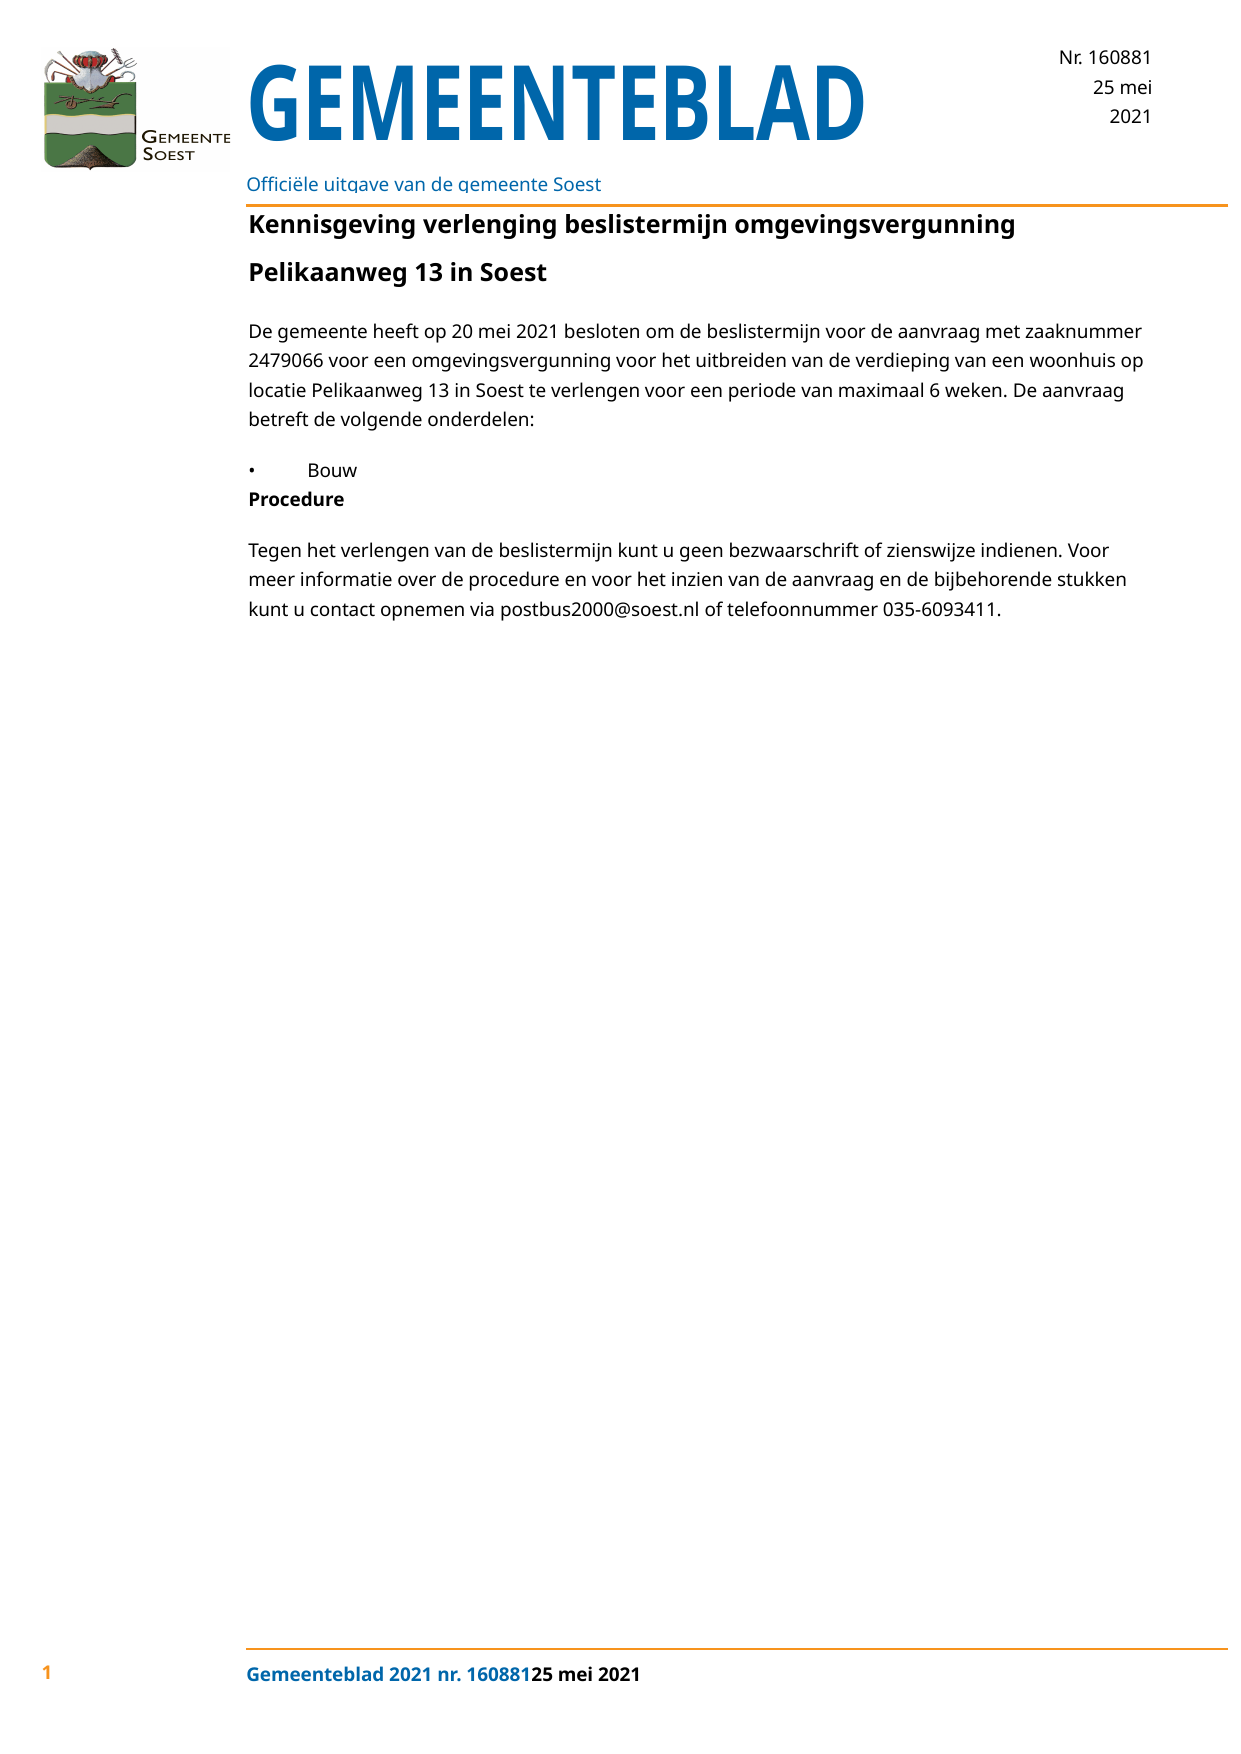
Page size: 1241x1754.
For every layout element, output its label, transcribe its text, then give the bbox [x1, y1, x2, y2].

picture [41, 47, 231, 172]
text Tegen het verlengen van de beslistermijn kunt u geen bezwaarschrift of zienswijze indienen. Voor meer informatie over de procedure en voor het inzien van de aanvraag en de bijbehorende stukken kunt u contact opnemen via postbus2000@soest.nl of telefoonnummer 035-6093411. [248, 537, 1152, 622]
text De gemeente heeft op 20 mei 2021 besloten om de beslistermijn voor de aanvraag met zaaknummer 2479066 voor een omgevingsvergunning voor het uitbreiden van de verdieping van een woonhuis op locatie Pelikaanweg 13 in Soest te verlengen voor een periode van maximaal 6 weken. De aanvraag betreft de volgende onderdelen: [248, 318, 1152, 432]
list Bouw [248, 457, 1152, 483]
text Procedure [248, 487, 1152, 512]
text Kennisgeving verlenging beslistermijn omgevingsvergunning Pelikaanweg 13 in Soest [248, 207, 1152, 288]
